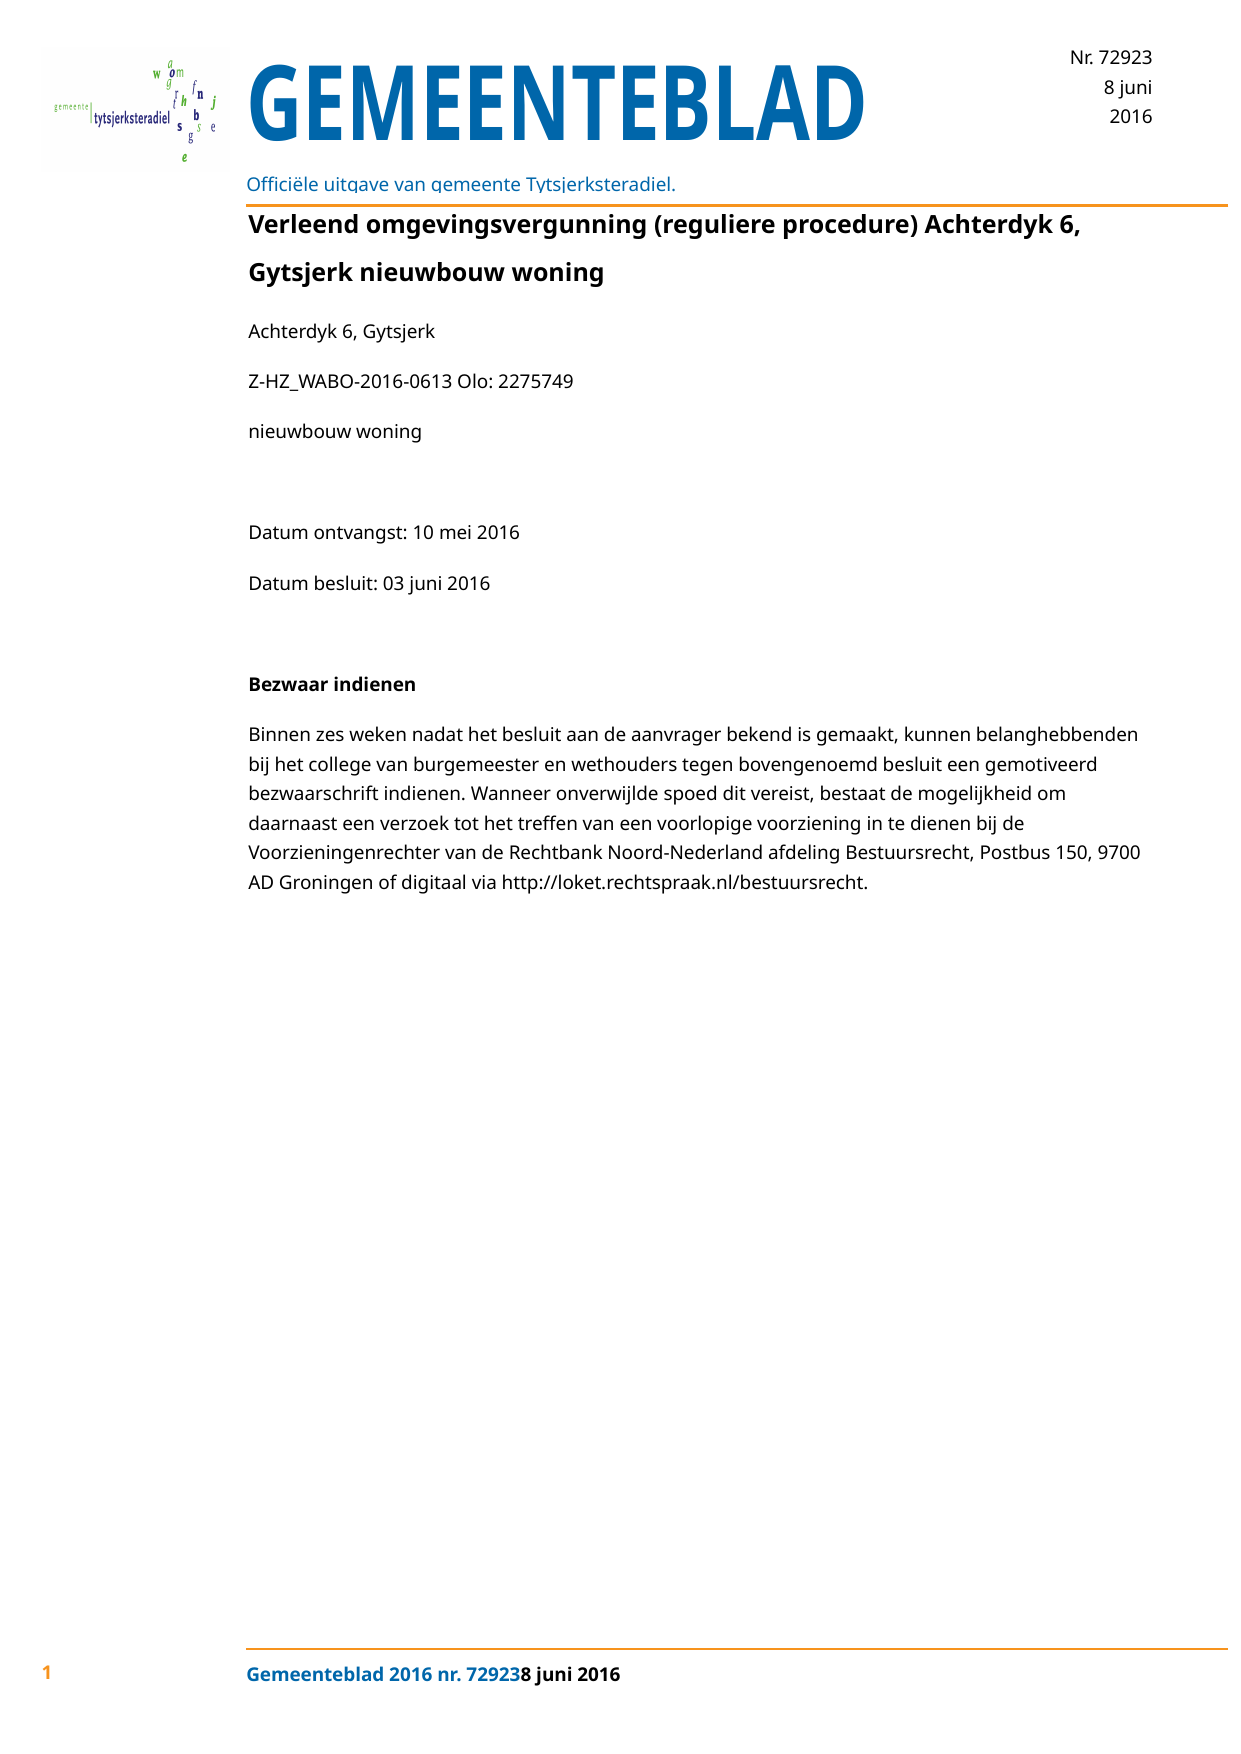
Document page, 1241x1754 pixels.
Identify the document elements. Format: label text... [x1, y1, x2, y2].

text Bezwaar indienen [248, 671, 1152, 697]
picture [41, 47, 231, 172]
text Datum besluit: 03 juni 2016 [248, 570, 1152, 596]
text Verleend omgevingsvergunning (reguliere procedure) Achterdyk 6, Gytsjerk nieuwbouw woning [248, 207, 1152, 288]
text Datum ontvangst: 10 mei 2016 [248, 519, 1152, 545]
text Binnen zes weken nadat het besluit aan de aanvrager bekend is gemaakt, kunnen belanghebbenden bij het college van burgemeester en wethouders tegen bovengenoemd besluit een gemotiveerd bezwaarschrift indienen. Wanneer onverwijlde spoed dit vereist, bestaat de mogelijkheid om daarnaast een verzoek tot het treffen van een voorlopige voorziening in te dienen bij de Voorzieningenrechter van de Rechtbank Noord-Nederland afdeling Bestuursrecht, Postbus 150, 9700 AD Groningen of digitaal via http://loket.rechtspraak.nl/bestuursrecht. [248, 721, 1152, 895]
text Achterdyk 6, Gytsjerk [248, 318, 1152, 344]
text Z-HZ_WABO-2016-0613 Olo: 2275749 [248, 368, 1152, 394]
text nieuwbouw woning [248, 419, 1152, 444]
